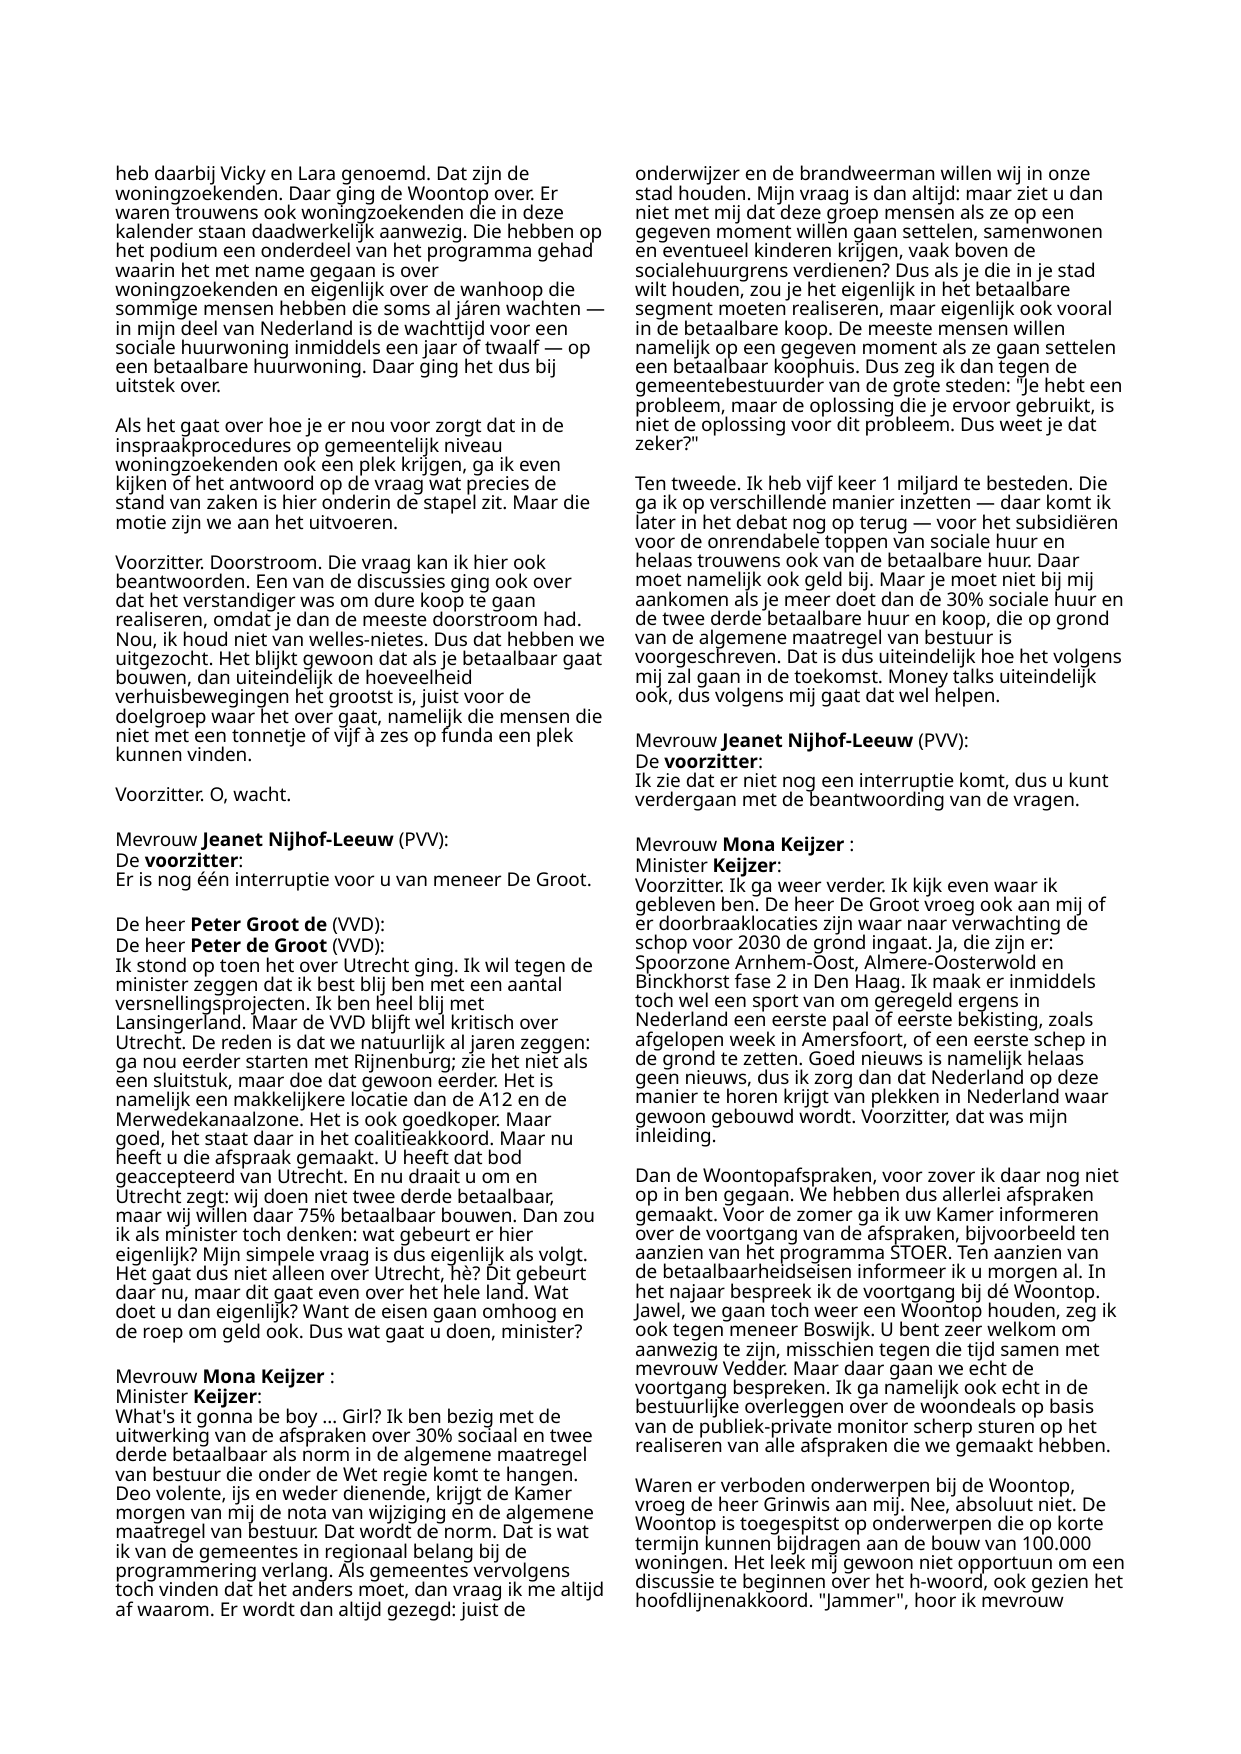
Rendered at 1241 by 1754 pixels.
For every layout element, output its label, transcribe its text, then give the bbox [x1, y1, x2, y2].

text onderwijzer en de brandweerman willen wij in onze stad houden. Mijn vraag is dan altijd: maar ziet u dan niet met mij dat deze groep mensen als ze op een gegeven moment willen gaan settelen, samenwonen en eventueel kinderen krijgen, vaak boven de socialehuurgrens verdienen? Dus als je die in je stad wilt houden, zou je het eigenlijk in het betaalbare segment moeten realiseren, maar eigenlijk ook vooral in de betaalbare koop. De meeste mensen willen namelijk op een gegeven moment als ze gaan settelen een betaalbaar koophuis. Dus zeg ik dan tegen de gemeentebestuurder van de grote steden: "Je hebt een probleem, maar de oplossing die je ervoor gebruikt, is niet de oplossing voor dit probleem. Dus weet je dat zeker?" [635, 165, 1125, 454]
text Minister Keijzer: [115, 1388, 605, 1408]
text De heer Peter Groot de (VVD): [115, 912, 605, 937]
text Ik zie dat er niet nog een interruptie komt, dus u kunt verdergaan met de beantwoording van de vragen. [635, 772, 1125, 811]
text Ten tweede. Ik heb vijf keer 1 miljard te besteden. Die ga ik op verschillende manier inzetten — daar komt ik later in het debat nog op terug — voor het subsidiëren voor de onrendabele toppen van sociale huur en helaas trouwens ook van de betaalbare huur. Daar moet namelijk ook geld bij. Maar je moet niet bij mij aankomen als je meer doet dan de 30% sociale huur en de twee derde betaalbare huur en koop, die op grond van de algemene maatregel van bestuur is voorgeschreven. Dat is dus uiteindelijk hoe het volgens mij zal gaan in de toekomst. Money talks uiteindelijk ook, dus volgens mij gaat dat wel helpen. [635, 475, 1125, 706]
text Mevrouw Jeanet Nijhof-Leeuw (PVV): [635, 727, 1125, 753]
text Voorzitter. O, wacht. [115, 786, 605, 806]
text Mevrouw Mona Keijzer : [115, 1363, 605, 1388]
text Ik stond op toen het over Utrecht ging. Ik wil tegen de minister zeggen dat ik best blij ben met een aantal versnellingsprojecten. Ik ben heel blij met Lansingerland. Maar de VVD blijft wel kritisch over Utrecht. De reden is dat we natuurlijk al jaren zeggen: ga nou eerder starten met Rijnenburg; zie het niet als een sluitstuk, maar doe dat gewoon eerder. Het is namelijk een makkelijkere locatie dan de A12 en de Merwedekanaalzone. Het is ook goedkoper. Maar goed, het staat daar in het coalitieakkoord. Maar nu heeft u die afspraak gemaakt. U heeft dat bod geaccepteerd van Utrecht. En nu draait u om en Utrecht zegt: wij doen niet twee derde betaalbaar, maar wij willen daar 75% betaalbaar bouwen. Dan zou ik als minister toch denken: wat gebeurt er hier eigenlijk? Mijn simpele vraag is dus eigenlijk als volgt. Het gaat dus niet alleen over Utrecht, hè? Dit gebeurt daar nu, maar dit gaat even over het hele land. Wat doet u dan eigenlijk? Want de eisen gaan omhoog en de roep om geld ook. Dus wat gaat u doen, minister? [115, 957, 605, 1342]
text De voorzitter: [115, 852, 605, 871]
text Dan de Woontopafspraken, voor zover ik daar nog niet op in ben gegaan. We hebben dus allerlei afspraken gemaakt. Voor de zomer ga ik uw Kamer informeren over de voortgang van de afspraken, bijvoorbeeld ten aanzien van het programma STOER. Ten aanzien van de betaalbaarheidseisen informeer ik u morgen al. In het najaar bespreek ik de voortgang bij dé Woontop. Jawel, we gaan toch weer een Woontop houden, zeg ik ook tegen meneer Boswijk. U bent zeer welkom om aanwezig te zijn, misschien tegen die tijd samen met mevrouw Vedder. Maar daar gaan we echt de voortgang bespreken. Ik ga namelijk ook echt in de bestuurlijke overleggen over de woondeals op basis van de publiek-private monitor scherp sturen op het realiseren van alle afspraken die we gemaakt hebben. [635, 1167, 1125, 1456]
text heb daarbij Vicky en Lara genoemd. Dat zijn de woningzoekenden. Daar ging de Woontop over. Er waren trouwens ook woningzoekenden die in deze kalender staan daadwerkelijk aanwezig. Die hebben op het podium een onderdeel van het programma gehad waarin het met name gegaan is over woningzoekenden en eigenlijk over de wanhoop die sommige mensen hebben die soms al járen wachten — in mijn deel van Nederland is de wachttijd voor een sociale huurwoning inmiddels een jaar of twaalf — op een betaalbare huurwoning. Daar ging het dus bij uitstek over. [115, 165, 605, 397]
text Mevrouw Jeanet Nijhof-Leeuw (PVV): [115, 826, 605, 852]
text Minister Keijzer: [635, 857, 1125, 877]
text Mevrouw Mona Keijzer : [635, 832, 1125, 857]
text Voorzitter. Doorstroom. Die vraag kan ik hier ook beantwoorden. Een van de discussies ging ook over dat het verstandiger was om dure koop te gaan realiseren, omdat je dan de meeste doorstroom had. Nou, ik houd niet van welles-nietes. Dus dat hebben we uitgezocht. Het blijkt gewoon dat als je betaalbaar gaat bouwen, dan uiteindelijk de hoeveelheid verhuisbewegingen het grootst is, juist voor de doelgroep waar het over gaat, namelijk die mensen die niet met een tonnetje of vijf à zes op funda een plek kunnen vinden. [115, 554, 605, 766]
text De heer Peter de Groot (VVD): [115, 937, 605, 957]
text Waren er verboden onderwerpen bij de Woontop, vroeg de heer Grinwis aan mij. Nee, absoluut niet. De Woontop is toegespitst op onderwerpen die op korte termijn kunnen bijdragen aan de bouw van 100.000 woningen. Het leek mij gewoon niet opportuun om een discussie te beginnen over het h-woord, ook gezien het hoofdlijnenakkoord. "Jammer", hoor ik mevrouw [635, 1477, 1125, 1612]
text De voorzitter: [635, 753, 1125, 772]
text What's it gonna be boy … Girl? Ik ben bezig met de uitwerking van de afspraken over 30% sociaal en twee derde betaalbaar als norm in de algemene maatregel van bestuur die onder de Wet regie komt te hangen. Deo volente, ijs en weder dienende, krijgt de Kamer morgen van mij de nota van wijziging en de algemene maatregel van bestuur. Dat wordt de norm. Dat is wat ik van de gemeentes in regionaal belang bij de programmering verlang. Als gemeentes vervolgens toch vinden dat het anders moet, dan vraag ik me altijd af waarom. Er wordt dan altijd gezegd: juist de [115, 1408, 605, 1620]
text Voorzitter. Ik ga weer verder. Ik kijk even waar ik gebleven ben. De heer De Groot vroeg ook aan mij of er doorbraaklocaties zijn waar naar verwachting de schop voor 2030 de grond ingaat. Ja, die zijn er: Spoorzone Arnhem-Oost, Almere-Oosterwold en Binckhorst fase 2 in Den Haag. Ik maak er inmiddels toch wel een sport van om geregeld ergens in Nederland een eerste paal of eerste bekisting, zoals afgelopen week in Amersfoort, of een eerste schep in de grond te zetten. Goed nieuws is namelijk helaas geen nieuws, dus ik zorg dan dat Nederland op deze manier te horen krijgt van plekken in Nederland waar gewoon gebouwd wordt. Voorzitter, dat was mijn inleiding. [635, 877, 1125, 1146]
text Er is nog één interruptie voor u van meneer De Groot. [115, 871, 605, 891]
text Als het gaat over hoe je er nou voor zorgt dat in de inspraakprocedures op gemeentelijk niveau woningzoekenden ook een plek krijgen, ga ik even kijken of het antwoord op de vraag wat precies de stand van zaken is hier onderin de stapel zit. Maar die motie zijn we aan het uitvoeren. [115, 417, 605, 533]
